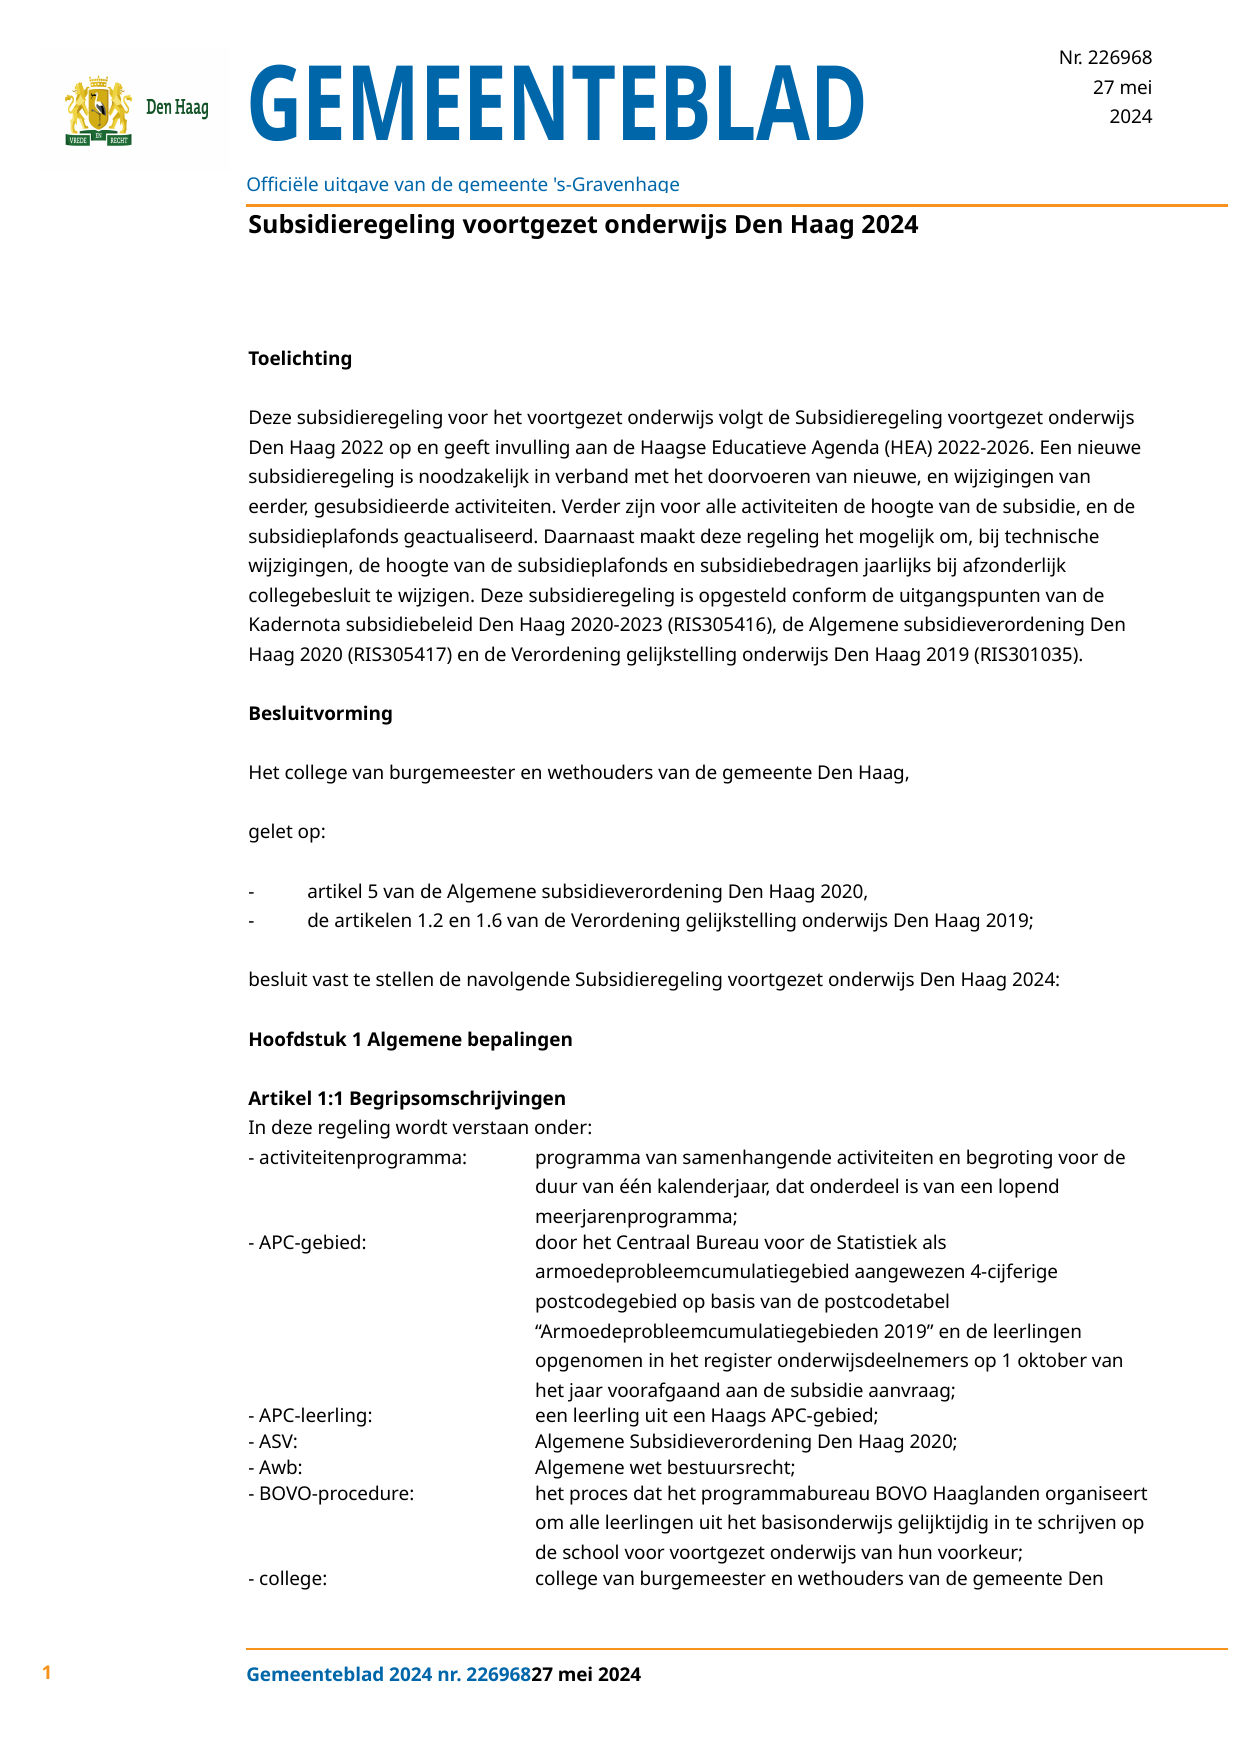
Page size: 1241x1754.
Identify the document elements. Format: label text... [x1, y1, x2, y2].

table_header - activiteitenprogramma: [248, 1144, 535, 1229]
table_cell - Awb: [248, 1454, 535, 1480]
text besluit vast te stellen de navolgende Subsidieregeling voortgezet onderwijs Den Haag 2024: [248, 967, 1152, 992]
table_cell het proces dat het programmabureau BOVO Haaglanden organiseert om alle leerlingen uit het basisonderwijs gelijktijdig in te schrijven op de school voor voortgezet onderwijs van hun voorkeur; [535, 1480, 1152, 1565]
table_cell - BOVO-procedure: [248, 1480, 535, 1565]
text Besluitvorming [248, 700, 1152, 726]
table_cell Algemene Subsidieverordening Den Haag 2020; [535, 1429, 1152, 1454]
table_cell - college: [248, 1565, 535, 1591]
table_cell - APC-leerling: [248, 1403, 535, 1428]
list artikel 5 van de Algemene subsidieverordening Den Haag 2020, [248, 878, 1152, 903]
text Toelichting [248, 345, 1152, 371]
text gelet op: [248, 819, 1152, 844]
text Hoofdstuk 1 Algemene bepalingen [248, 1026, 1152, 1051]
table_cell - APC-gebied: [248, 1229, 535, 1403]
table_cell een leerling uit een Haags APC-gebied; [535, 1403, 1152, 1428]
text Deze subsidieregeling voor het voortgezet onderwijs volgt de Subsidieregeling voortgezet onderwijs Den Haag 2022 op en geeft invulling aan de Haagse Educatieve Agenda (HEA) 2022-2026. Een nieuwe subsidieregeling is noodzakelijk in verband met het doorvoeren van nieuwe, en wijzigingen van eerder, gesubsidieerde activiteiten. Verder zijn voor alle activiteiten de hoogte van de subsidie, en de subsidieplafonds geactualiseerd. Daarnaast maakt deze regeling het mogelijk om, bij technische wijzigingen, de hoogte van de subsidieplafonds en subsidiebedragen jaarlijks bij afzonderlijk collegebesluit te wijzigen. Deze subsidieregeling is opgesteld conform de uitgangspunten van de Kadernota subsidiebeleid Den Haag 2020-2023 (RIS305416), de Algemene subsidieverordening Den Haag 2020 (RIS305417) en de Verordening gelijkstelling onderwijs Den Haag 2019 (RIS301035). [248, 404, 1152, 667]
table_cell college van burgemeester en wethouders van de gemeente Den [535, 1565, 1152, 1591]
text In deze regeling wordt verstaan onder: [248, 1114, 1152, 1140]
text Subsidieregeling voortgezet onderwijs Den Haag 2024 [248, 207, 1152, 241]
picture [41, 47, 231, 172]
table_header programma van samenhangende activiteiten en begroting voor de duur van één kalenderjaar, dat onderdeel is van een lopend meerjarenprogramma; [535, 1144, 1152, 1229]
text Artikel 1:1 Begripsomschrijvingen [248, 1085, 1152, 1111]
table_cell door het Centraal Bureau voor de Statistiek als armoedeprobleemcumulatiegebied aangewezen 4-cijferige postcodegebied op basis van de postcodetabel “Armoedeprobleemcumulatiegebieden 2019” en de leerlingen opgenomen in het register onderwijsdeelnemers op 1 oktober van het jaar voorafgaand aan de subsidie aanvraag; [535, 1229, 1152, 1403]
table_cell Algemene wet bestuursrecht; [535, 1454, 1152, 1480]
list de artikelen 1.2 en 1.6 van de Verordening gelijkstelling onderwijs Den Haag 2019; [248, 907, 1152, 933]
text Het college van burgemeester en wethouders van de gemeente Den Haag, [248, 759, 1152, 785]
table_cell - ASV: [248, 1429, 535, 1454]
